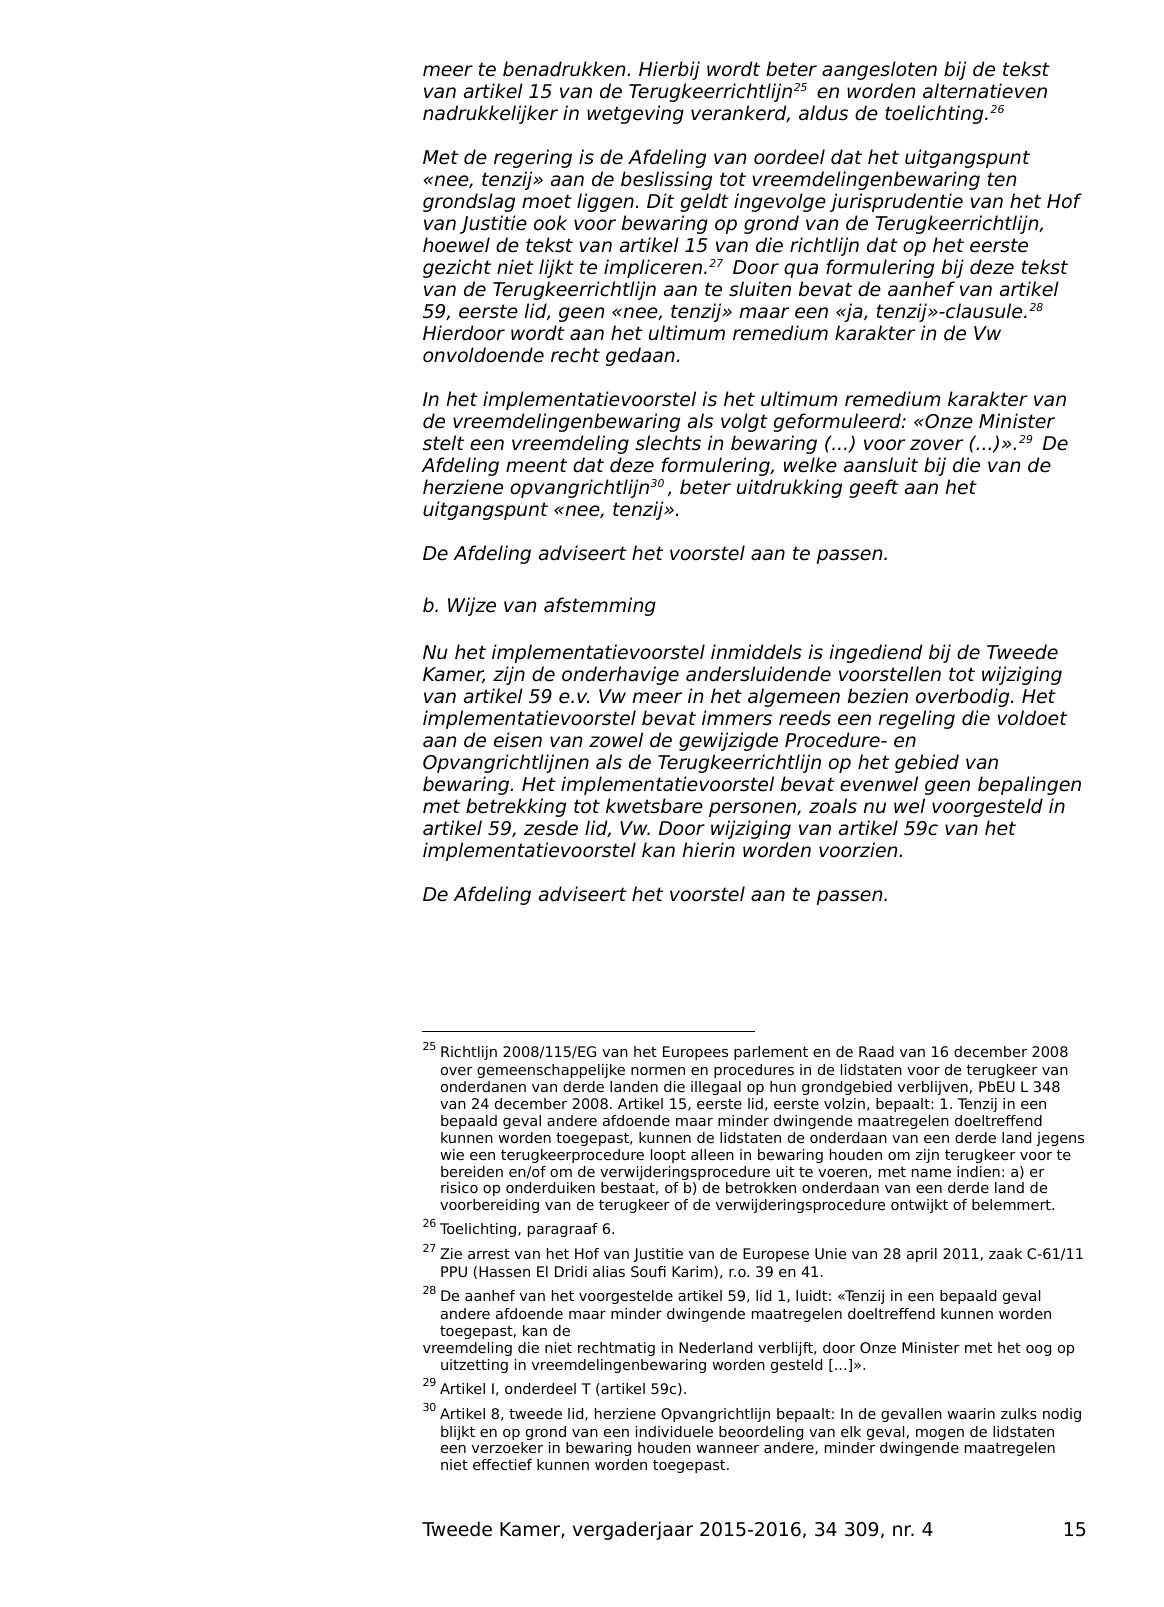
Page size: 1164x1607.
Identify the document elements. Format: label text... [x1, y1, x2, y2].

text Artikel I, onderdeel T (artikel 59c). [422, 1377, 1087, 1399]
text vreemdeling die niet rechtmatig in Nederland verblijft, door Onze Minister met het oog op uitzetting in vreemdelingenbewaring worden gesteld [...]». [422, 1340, 1087, 1374]
text De Afdeling adviseert het voorstel aan te passen. [422, 543, 1087, 565]
text De aanhef van het voorgestelde artikel 59, lid 1, luidt: «Tenzij in een bepaald geval andere afdoende maar minder dwingende maatregelen doeltreffend kunnen worden toegepast, kan de [422, 1284, 1087, 1340]
text Nu het implementatievoorstel inmiddels is ingediend bij de Tweede Kamer, zijn de onderhavige andersluidende voorstellen tot wijziging van artikel 59 e.v. Vw meer in het algemeen bezien overbodig. Het implementatievoorstel bevat immers reeds een regeling die voldoet aan de eisen van zowel de gewijzigde Procedure- en Opvangrichtlijnen als de Terugkeerrichtlijn op het gebied van bewaring. Het implementatievoorstel bevat evenwel geen bepalingen met betrekking tot kwetsbare personen, zoals nu wel voorgesteld in artikel 59, zesde lid, Vw. Door wijziging van artikel 59c van het implementatievoorstel kan hierin worden voorzien. [422, 642, 1087, 862]
text Met de regering is de Afdeling van oordeel dat het uitgangspunt «nee, tenzij» aan de beslissing tot vreemdelingenbewaring ten grondslag moet liggen. Dit geldt ingevolge jurisprudentie van het Hof van Justitie ook voor bewaring op grond van de Terugkeerrichtlijn, hoewel de tekst van artikel 15 van die richtlijn dat op het eerste gezicht niet lijkt te impliceren. Door qua formulering bij deze tekst van de Terugkeerrichtlijn aan te sluiten bevat de aanhef van artikel 59, eerste lid, geen «nee, tenzij» maar een «ja, tenzij»-clausule. Hierdoor wordt aan het ultimum remedium karakter in de Vw onvoldoende recht gedaan. [422, 147, 1087, 367]
text Toelichting, paragraaf 6. [422, 1217, 1087, 1239]
text Zie arrest van het Hof van Justitie van de Europese Unie van 28 april 2011, zaak C-61/11 PPU (Hassen El Dridi alias Soufi Karim), r.o. 39 en 41. [422, 1242, 1087, 1281]
text Richtlijn 2008/115/EG van het Europees parlement en de Raad van 16 december 2008 over gemeenschappelijke normen en procedures in de lidstaten voor de terugkeer van onderdanen van derde landen die illegaal op hun grondgebied verblijven, PbEU L 348 van 24 december 2008. Artikel 15, eerste lid, eerste volzin, bepaalt: 1. Tenzij in een bepaald geval andere afdoende maar minder dwingende maatregelen doeltreffend kunnen worden toegepast, kunnen de lidstaten de onderdaan van een derde land jegens wie een terugkeerprocedure loopt alleen in bewaring houden om zijn terugkeer voor te bereiden en/of om de verwijderingsprocedure uit te voeren, met name indien: a) er risico op onderduiken bestaat, of b) de betrokken onderdaan van een derde land de voorbereiding van de terugkeer of de verwijderingsprocedure ontwijkt of belemmert. [422, 1040, 1087, 1214]
text In het implementatievoorstel is het ultimum remedium karakter van de vreemdelingenbewaring als volgt geformuleerd: «Onze Minister stelt een vreemdeling slechts in bewaring (...) voor zover (...)». De Afdeling meent dat deze formulering, welke aansluit bij die van de herziene opvangrichtlijn, beter uitdrukking geeft aan het uitgangspunt «nee, tenzij». [422, 389, 1087, 521]
text De Afdeling adviseert het voorstel aan te passen. [422, 884, 1087, 906]
subtitle b. Wijze van afstemming [422, 595, 1087, 617]
text Artikel 8, tweede lid, herziene Opvangrichtlijn bepaalt: In de gevallen waarin zulks nodig blijkt en op grond van een individuele beoordeling van elk geval, mogen de lidstaten een verzoeker in bewaring houden wanneer andere, minder dwingende maatregelen niet effectief kunnen worden toegepast. [422, 1402, 1087, 1474]
text meer te benadrukken. Hierbij wordt beter aangesloten bij de tekst van artikel 15 van de Terugkeerrichtlijn en worden alternatieven nadrukkelijker in wetgeving verankerd, aldus de toelichting. [422, 59, 1087, 125]
